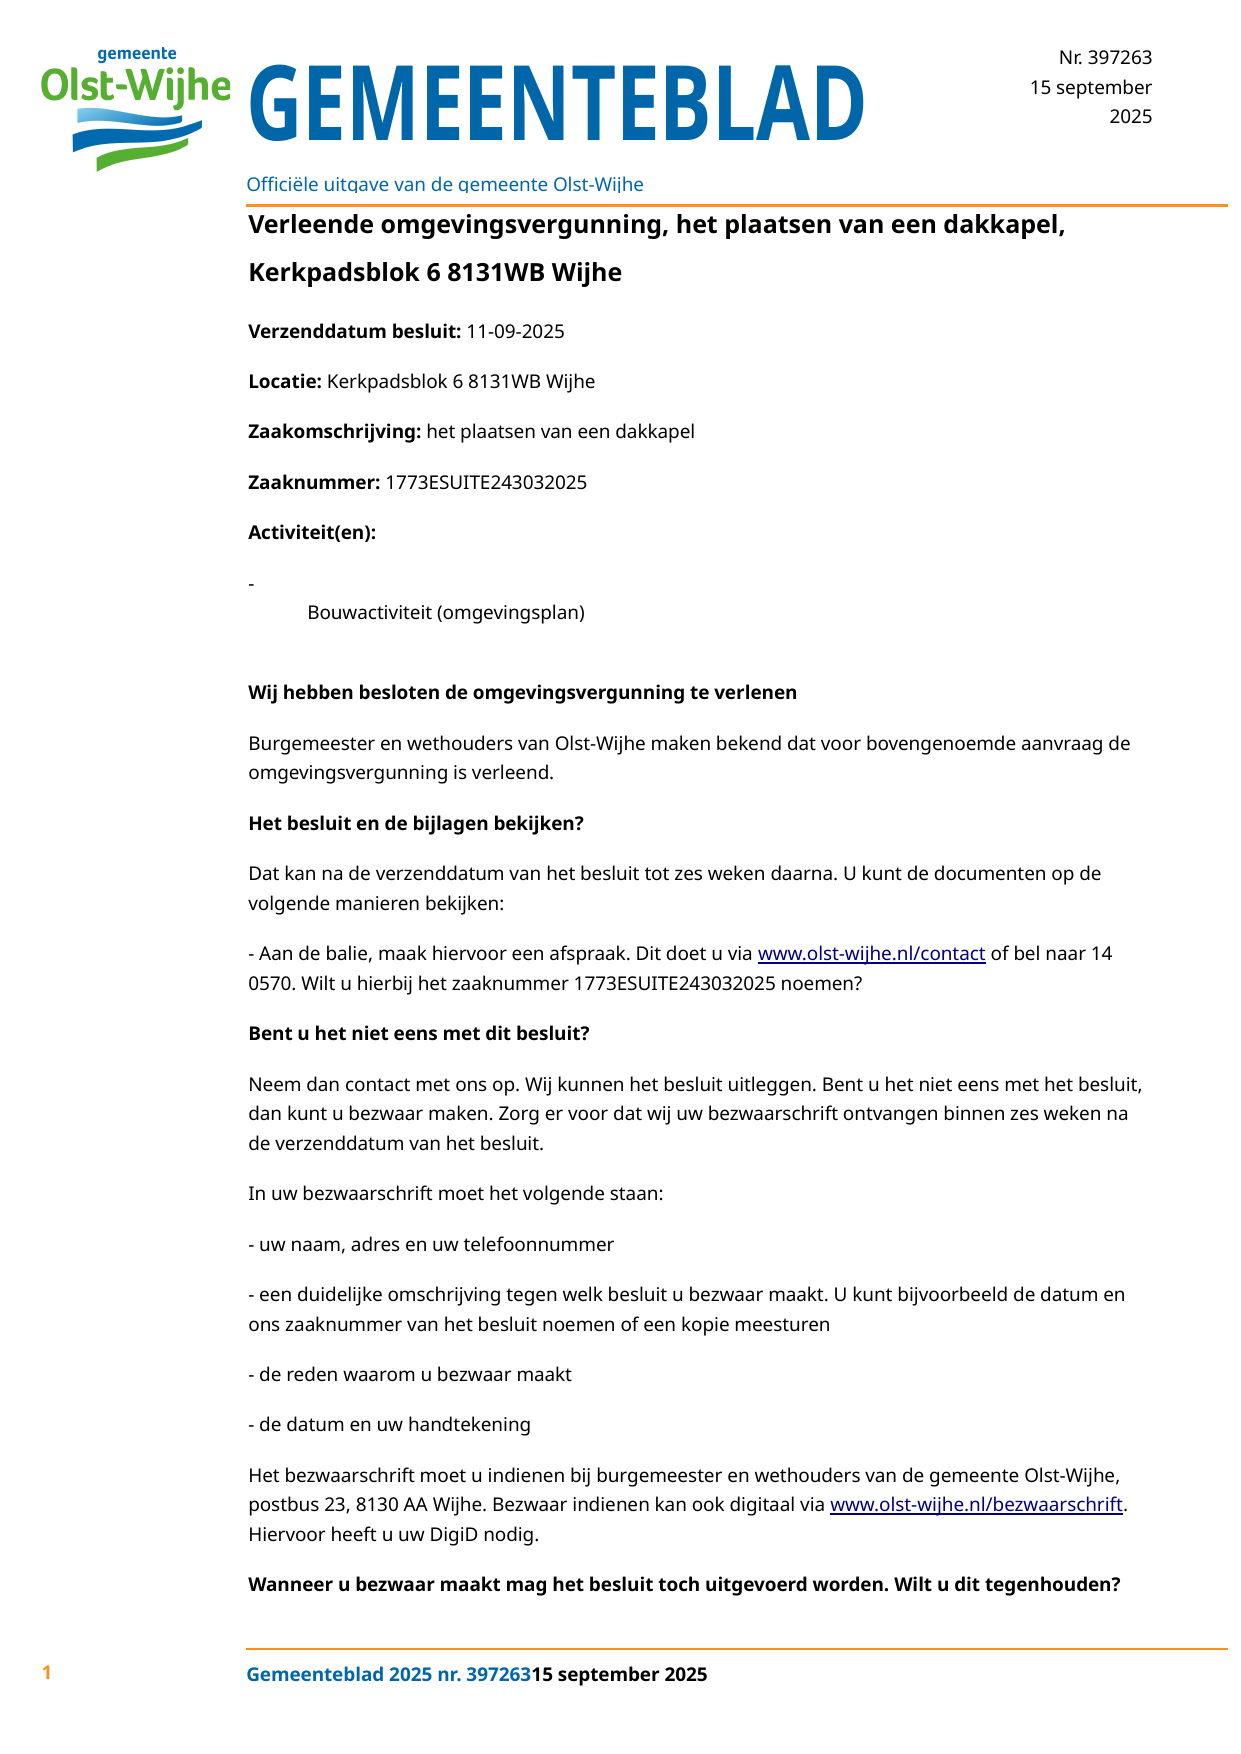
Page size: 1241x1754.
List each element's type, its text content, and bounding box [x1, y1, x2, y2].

list Bouwactiviteit (omgevingsplan) [248, 599, 1152, 625]
text Het bezwaarschrift moet u indienen bij burgemeester en wethouders van de gemeente Olst-Wijhe, postbus 23, 8130 AA Wijhe. Bezwaar indienen kan ook digitaal via www.olst-wijhe.nl/bezwaarschrift. Hiervoor heeft u uw DigiD nodig. [248, 1462, 1152, 1547]
text Verleende omgevingsvergunning, het plaatsen van een dakkapel, Kerkpadsblok 6 8131WB Wijhe [248, 207, 1152, 288]
text Bent u het niet eens met dit besluit? [248, 1020, 1152, 1046]
text Neem dan contact met ons op. Wij kunnen het besluit uitleggen. Bent u het niet eens met het besluit, dan kunt u bezwaar maken. Zorg er voor dat wij uw bezwaarschrift ontvangen binnen zes weken na de verzenddatum van het besluit. [248, 1071, 1152, 1156]
text In uw bezwaarschrift moet het volgende staan: [248, 1180, 1152, 1206]
text Zaaknummer: 1773ESUITE243032025 [248, 469, 1152, 495]
text Wanneer u bezwaar maakt mag het besluit toch uitgevoerd worden. Wilt u dit tegenhouden? [248, 1572, 1152, 1597]
text Het besluit en de bijlagen bekijken? [248, 810, 1152, 836]
text Verzenddatum besluit: 11-09-2025 [248, 318, 1152, 344]
text Wij hebben besloten de omgevingsvergunning te verlenen [248, 679, 1152, 705]
text Zaakomschrijving: het plaatsen van een dakkapel [248, 419, 1152, 444]
text Locatie: Kerkpadsblok 6 8131WB Wijhe [248, 368, 1152, 394]
text - de datum en uw handtekening [248, 1412, 1152, 1437]
text - een duidelijke omschrijving tegen welk besluit u bezwaar maakt. U kunt bijvoorbeeld de datum en ons zaaknummer van het besluit noemen of een kopie meesturen [248, 1281, 1152, 1337]
text - uw naam, adres en uw telefoonnummer [248, 1231, 1152, 1257]
picture [41, 47, 231, 172]
text Burgemeester en wethouders van Olst-Wijhe maken bekend dat voor bovengenoemde aanvraag de omgevingsvergunning is verleend. [248, 730, 1152, 785]
text Activiteit(en): [248, 519, 1152, 545]
text - Aan de balie, maak hiervoor een afspraak. Dit doet u via www.olst-wijhe.nl/contact of bel naar 14 0570. Wilt u hierbij het zaaknummer 1773ESUITE243032025 noemen? [248, 940, 1152, 996]
text - de reden waarom u bezwaar maakt [248, 1361, 1152, 1387]
text Dat kan na de verzenddatum van het besluit tot zes weken daarna. U kunt de documenten op de volgende manieren bekijken: [248, 860, 1152, 916]
